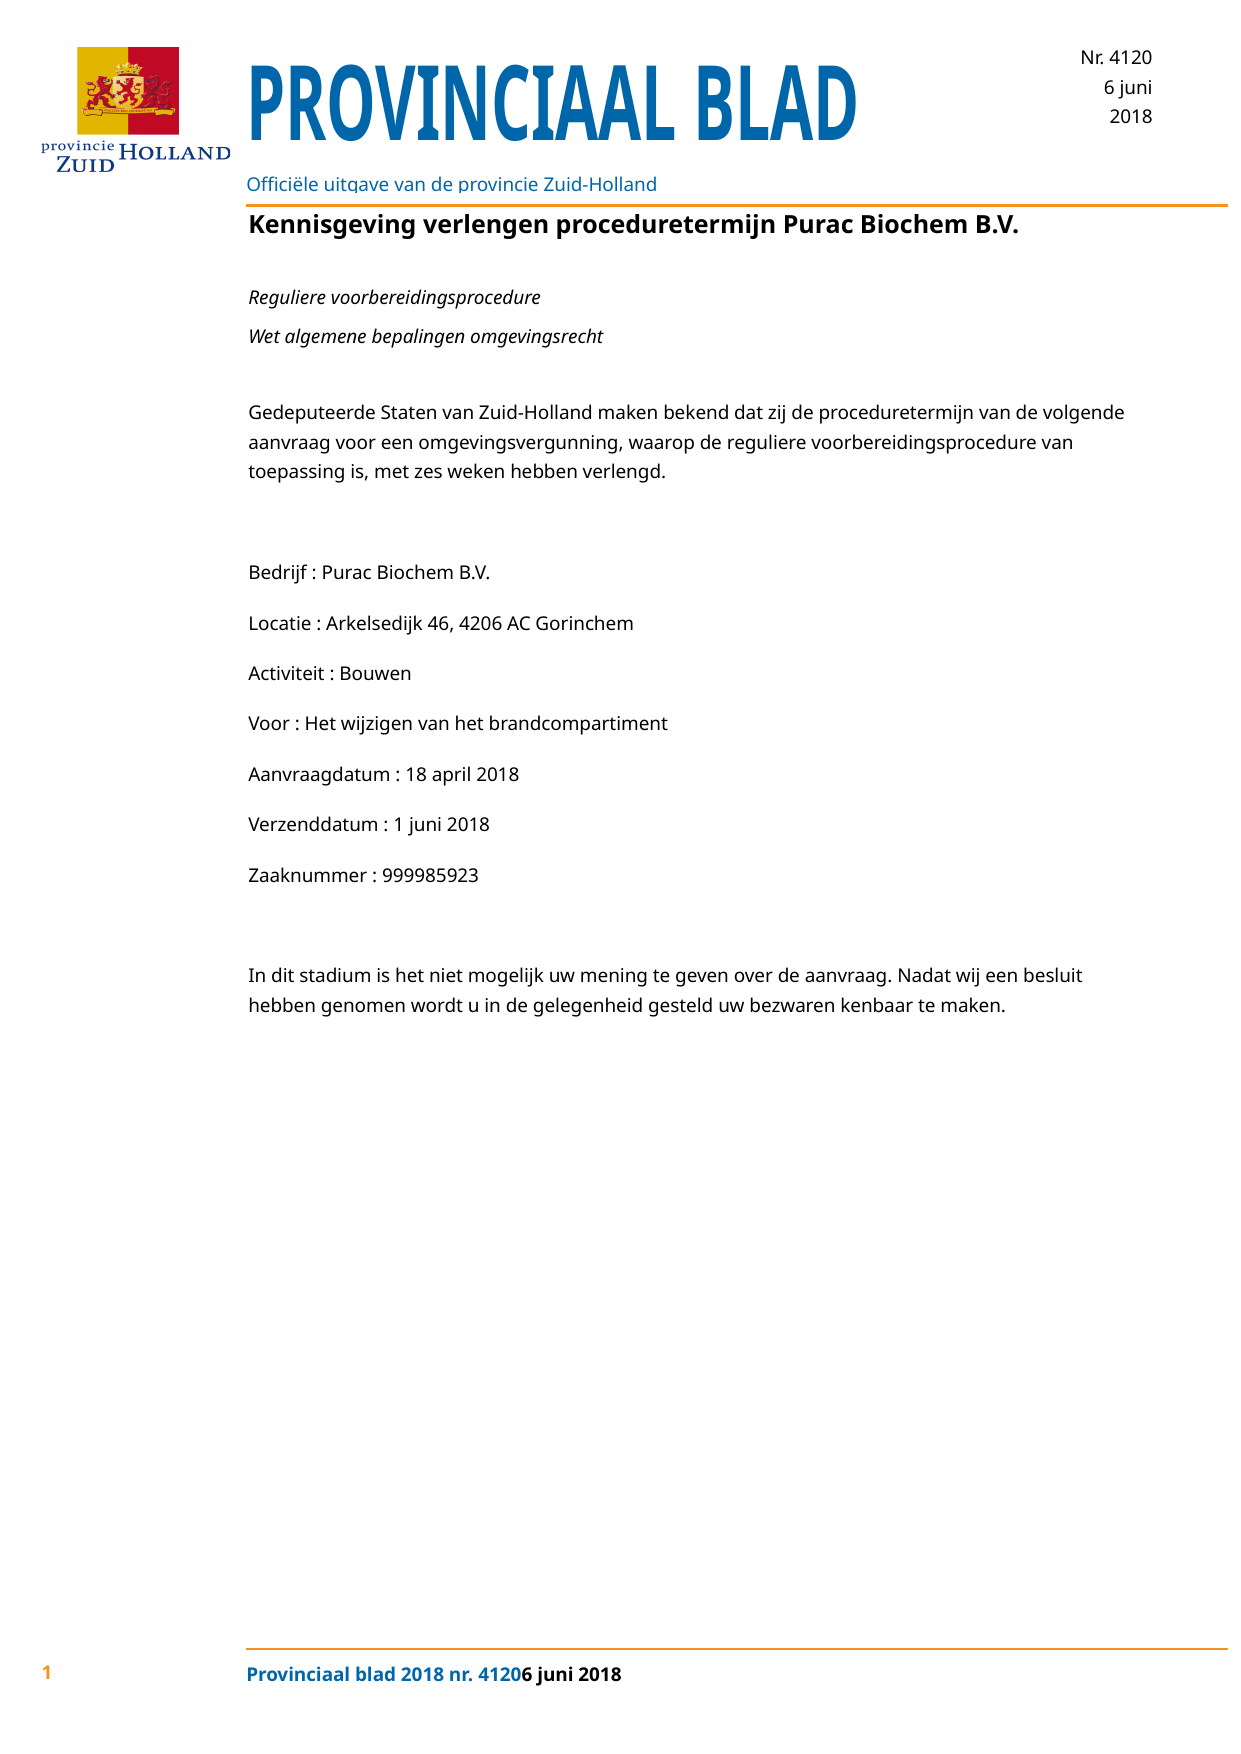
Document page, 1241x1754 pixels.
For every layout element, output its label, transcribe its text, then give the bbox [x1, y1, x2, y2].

text Bedrijf : Purac Biochem B.V. [248, 559, 1152, 585]
text Reguliere voorbereidingsprocedure [248, 284, 1152, 309]
text Gedeputeerde Staten van Zuid-Holland maken bekend dat zij de proceduretermijn van de volgende aanvraag voor een omgevingsvergunning, waarop de reguliere voorbereidingsprocedure van toepassing is, met zes weken hebben verlengd. [248, 399, 1152, 484]
text Voor : Het wijzigen van het brandcompartiment [248, 711, 1152, 736]
text In dit stadium is het niet mogelijk uw mening te geven over de aanvraag. Nadat wij een besluit hebben genomen wordt u in de gelegenheid gesteld uw bezwaren kenbaar te maken. [248, 963, 1152, 1018]
text Wet algemene bepalingen omgevingsrecht [248, 323, 1152, 349]
text Aanvraagdatum : 18 april 2018 [248, 761, 1152, 787]
text Locatie : Arkelsedijk 46, 4206 AC Gorinchem [248, 610, 1152, 635]
text Verzenddatum : 1 juni 2018 [248, 811, 1152, 837]
text Zaaknummer : 999985923 [248, 862, 1152, 887]
picture [41, 47, 231, 172]
text Kennisgeving verlengen proceduretermijn Purac Biochem B.V. [248, 207, 1152, 241]
text Activiteit : Bouwen [248, 660, 1152, 686]
